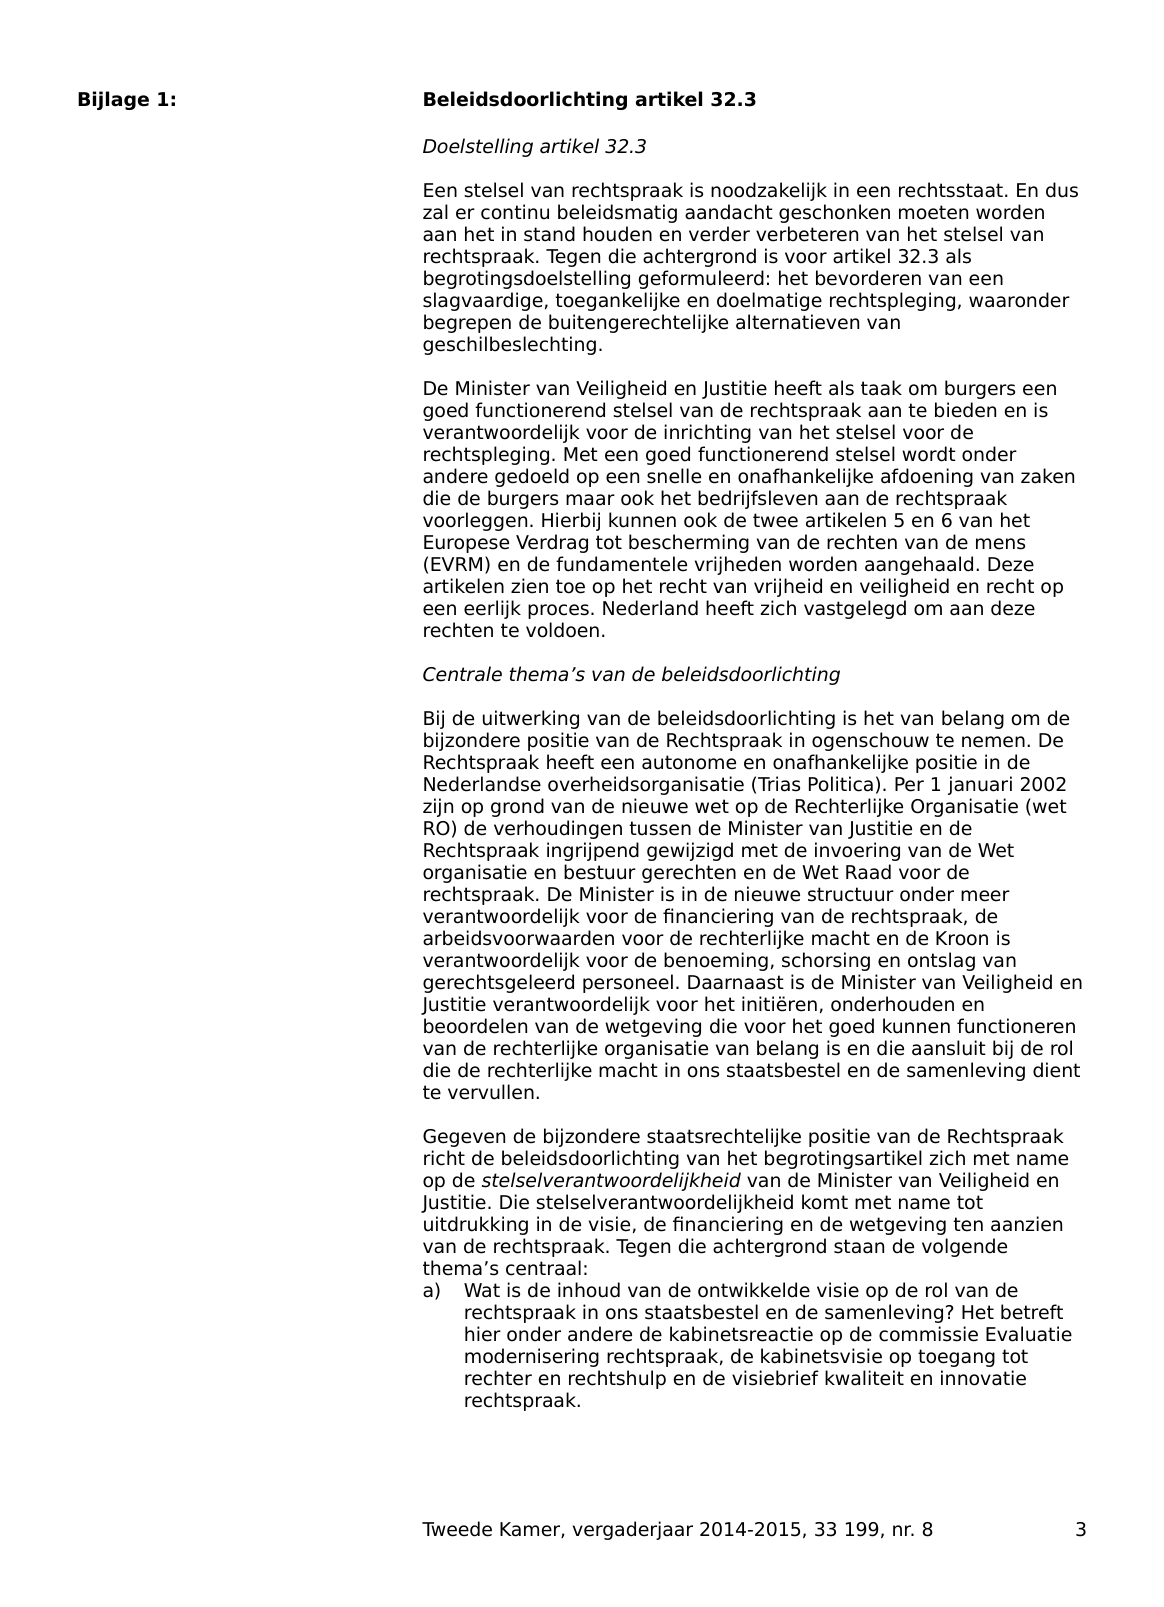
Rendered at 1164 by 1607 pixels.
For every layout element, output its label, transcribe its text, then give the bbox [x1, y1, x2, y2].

text Gegeven de bijzondere staatsrechtelijke positie van de Rechtspraak richt de beleidsdoorlichting van het begrotingsartikel zich met name op de stelselverantwoordelijkheid van de Minister van Veiligheid en Justitie. Die stelselverantwoordelijkheid komt met name tot uitdrukking in de visie, de financiering en de wetgeving ten aanzien van de rechtspraak. Tegen die achtergrond staan de volgende thema’s centraal: [422, 1126, 1087, 1280]
subtitle Bijlage 1: Beleidsdoorlichting artikel 32.3 [77, 89, 1087, 111]
subtitle Doelstelling artikel 32.3 [422, 136, 1087, 158]
text Een stelsel van rechtspraak is noodzakelijk in een rechtsstaat. En dus zal er continu beleidsmatig aandacht geschonken moeten worden aan het in stand houden en verder verbeteren van het stelsel van rechtspraak. Tegen die achtergrond is voor artikel 32.3 als begrotingsdoelstelling geformuleerd: het bevorderen van een slagvaardige, toegankelijke en doelmatige rechtspleging, waaronder begrepen de buitengerechtelijke alternatieven van geschilbeslechting. [422, 180, 1087, 356]
text Bij de uitwerking van de beleidsdoorlichting is het van belang om de bijzondere positie van de Rechtspraak in ogenschouw te nemen. De Rechtspraak heeft een autonome en onafhankelijke positie in de Nederlandse overheidsorganisatie (Trias Politica). Per 1 januari 2002 zijn op grond van de nieuwe wet op de Rechterlijke Organisatie (wet RO) de verhoudingen tussen de Minister van Justitie en de Rechtspraak ingrijpend gewijzigd met de invoering van de Wet organisatie en bestuur gerechten en de Wet Raad voor de rechtspraak. De Minister is in de nieuwe structuur onder meer verantwoordelijk voor de financiering van de rechtspraak, de arbeidsvoorwaarden voor de rechterlijke macht en de Kroon is verantwoordelijk voor de benoeming, schorsing en ontslag van gerechtsgeleerd personeel. Daarnaast is de Minister van Veiligheid en Justitie verantwoordelijk voor het initiëren, onderhouden en beoordelen van de wetgeving die voor het goed kunnen functioneren van de rechterlijke organisatie van belang is en die aansluit bij de rol die de rechterlijke macht in ons staatsbestel en de samenleving dient te vervullen. [422, 708, 1087, 1104]
subtitle Centrale thema’s van de beleidsdoorlichting [422, 664, 1087, 686]
text a) Wat is de inhoud van de ontwikkelde visie op de rol van de rechtspraak in ons staatsbestel en de samenleving? Het betreft hier onder andere de kabinetsreactie op de commissie Evaluatie modernisering rechtspraak, de kabinetsvisie op toegang tot rechter en rechtshulp en de visiebrief kwaliteit en innovatie rechtspraak. [422, 1280, 1087, 1412]
text De Minister van Veiligheid en Justitie heeft als taak om burgers een goed functionerend stelsel van de rechtspraak aan te bieden en is verantwoordelijk voor de inrichting van het stelsel voor de rechtspleging. Met een goed functionerend stelsel wordt onder andere gedoeld op een snelle en onafhankelijke afdoening van zaken die de burgers maar ook het bedrijfsleven aan de rechtspraak voorleggen. Hierbij kunnen ook de twee artikelen 5 en 6 van het Europese Verdrag tot bescherming van de rechten van de mens (EVRM) en de fundamentele vrijheden worden aangehaald. Deze artikelen zien toe op het recht van vrijheid en veiligheid en recht op een eerlijk proces. Nederland heeft zich vastgelegd om aan deze rechten te voldoen. [422, 378, 1087, 642]
